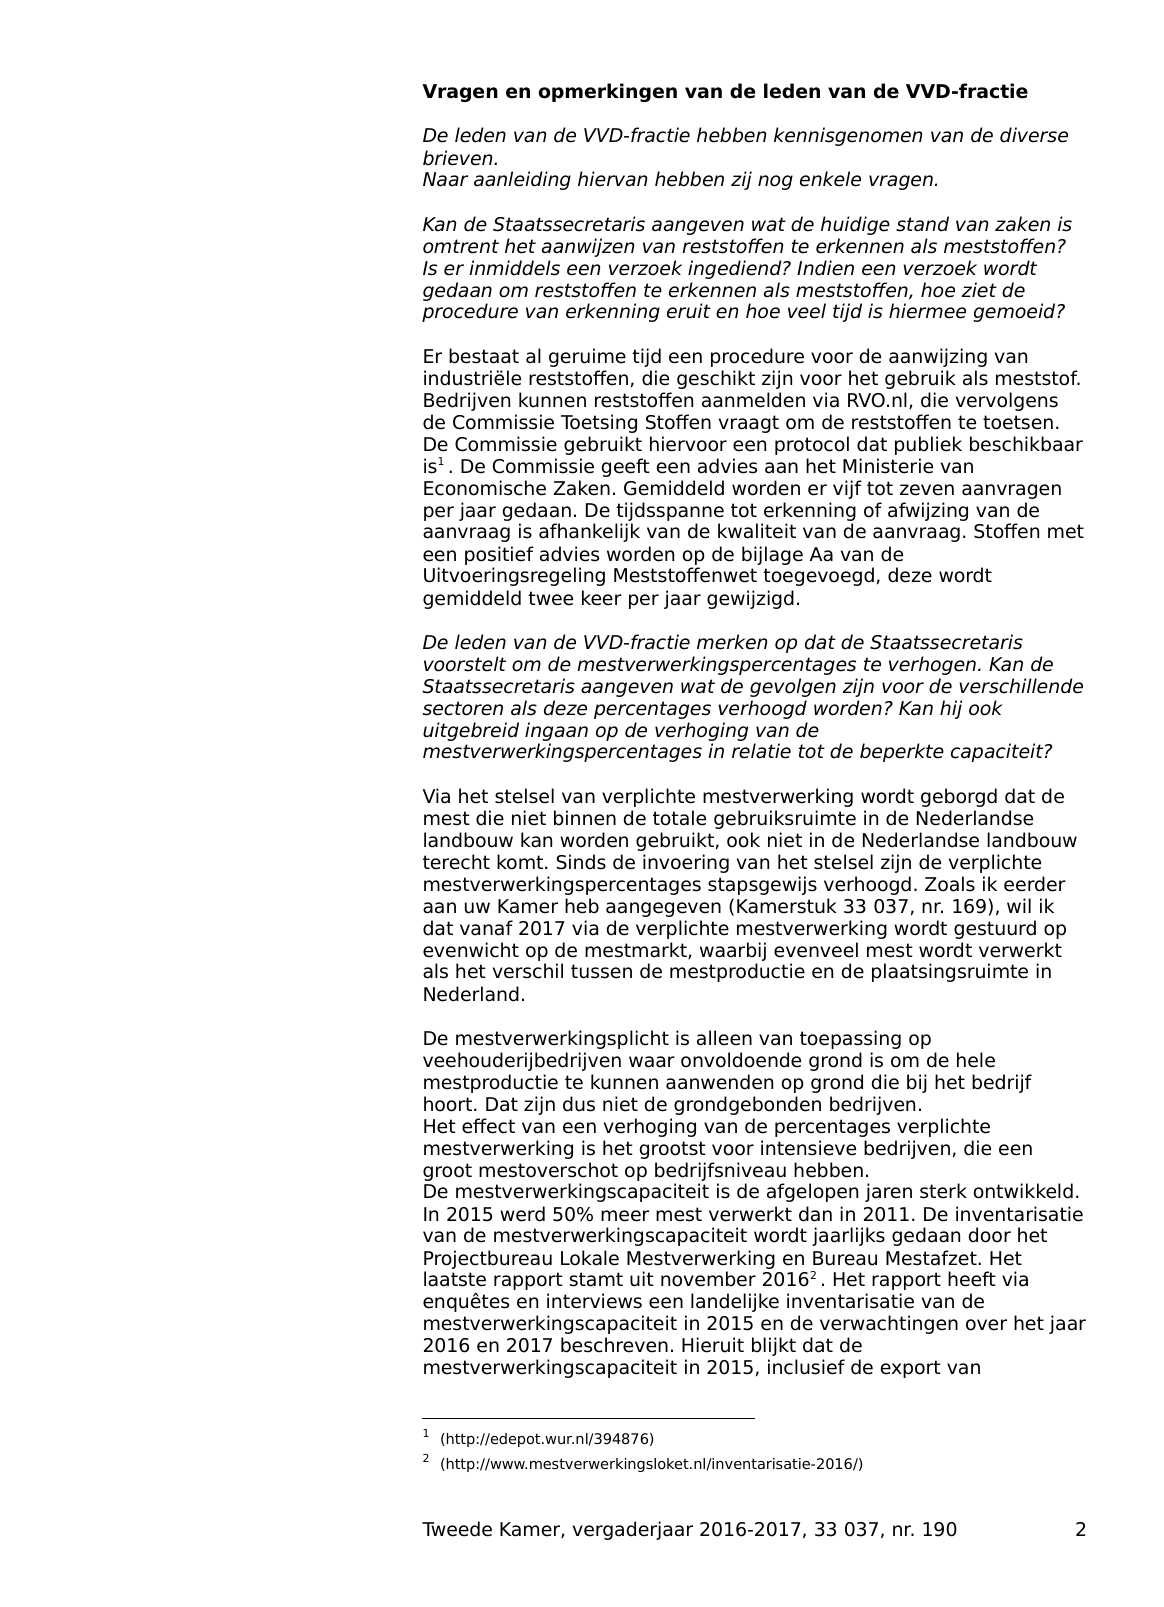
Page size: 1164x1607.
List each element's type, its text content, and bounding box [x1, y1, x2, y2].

text (http://edepot.wur.nl/394876) [422, 1427, 1087, 1449]
text (http://www.mestverwerkingsloket.nl/inventarisatie-2016/) [422, 1452, 1087, 1474]
text Naar aanleiding hiervan hebben zij nog enkele vragen. [422, 169, 1087, 191]
text De leden van de VVD-fractie merken op dat de Staatssecretaris voorstelt om de mestverwerkingspercentages te verhogen. Kan de Staatssecretaris aangeven wat de gevolgen zijn voor de verschillende sectoren als deze percentages verhoogd worden? Kan hij ook uitgebreid ingaan op de verhoging van de mestverwerkingspercentages in relatie tot de beperkte capaciteit? [422, 632, 1087, 763]
text Het effect van een verhoging van de percentages verplichte mestverwerking is het grootst voor intensieve bedrijven, die een groot mestoverschot op bedrijfsniveau hebben. [422, 1116, 1087, 1181]
text De leden van de VVD-fractie hebben kennisgenomen van de diverse brieven. [422, 125, 1087, 169]
text Via het stelsel van verplichte mestverwerking wordt geborgd dat de mest die niet binnen de totale gebruiksruimte in de Nederlandse landbouw kan worden gebruikt, ook niet in de Nederlandse landbouw terecht komt. Sinds de invoering van het stelsel zijn de verplichte mestverwerkingspercentages stapsgewijs verhoogd. Zoals ik eerder aan uw Kamer heb aangegeven (Kamerstuk 33 037, nr. 169), wil ik dat vanaf 2017 via de verplichte mestverwerking wordt gestuurd op evenwicht op de mestmarkt, waarbij evenveel mest wordt verwerkt als het verschil tussen de mestproductie en de plaatsingsruimte in Nederland. [422, 786, 1087, 1005]
text Kan de Staatssecretaris aangeven wat de huidige stand van zaken is omtrent het aanwijzen van reststoffen te erkennen als meststoffen? Is er inmiddels een verzoek ingediend? Indien een verzoek wordt gedaan om reststoffen te erkennen als meststoffen, hoe ziet de procedure van erkenning eruit en hoe veel tijd is hiermee gemoeid? [422, 213, 1087, 323]
text De mestverwerkingsplicht is alleen van toepassing op veehouderijbedrijven waar onvoldoende grond is om de hele mestproductie te kunnen aanwenden op grond die bij het bedrijf hoort. Dat zijn dus niet de grondgebonden bedrijven. [422, 1028, 1087, 1116]
text De mestverwerkingscapaciteit is de afgelopen jaren sterk ontwikkeld. In 2015 werd 50% meer mest verwerkt dan in 2011. De inventarisatie van de mestverwerkingscapaciteit wordt jaarlijks gedaan door het Projectbureau Lokale Mestverwerking en Bureau Mestafzet. Het laatste rapport stamt uit november 2016. Het rapport heeft via enquêtes en interviews een landelijke inventarisatie van de mestverwerkingscapaciteit in 2015 en de verwachtingen over het jaar 2016 en 2017 beschreven. Hieruit blijkt dat de mestverwerkingscapaciteit in 2015, inclusief de export van [422, 1181, 1087, 1379]
text Er bestaat al geruime tijd een procedure voor de aanwijzing van industriële reststoffen, die geschikt zijn voor het gebruik als meststof. Bedrijven kunnen reststoffen aanmelden via RVO.nl, die vervolgens de Commissie Toetsing Stoffen vraagt om de reststoffen te toetsen. De Commissie gebruikt hiervoor een protocol dat publiek beschikbaar is. De Commissie geeft een advies aan het Ministerie van Economische Zaken. Gemiddeld worden er vijf tot zeven aanvragen per jaar gedaan. De tijdsspanne tot erkenning of afwijzing van de aanvraag is afhankelijk van de kwaliteit van de aanvraag. Stoffen met een positief advies worden op de bijlage Aa van de Uitvoeringsregeling Meststoffenwet toegevoegd, deze wordt gemiddeld twee keer per jaar gewijzigd. [422, 346, 1087, 609]
subtitle Vragen en opmerkingen van de leden van de VVD-fractie [422, 81, 1087, 103]
